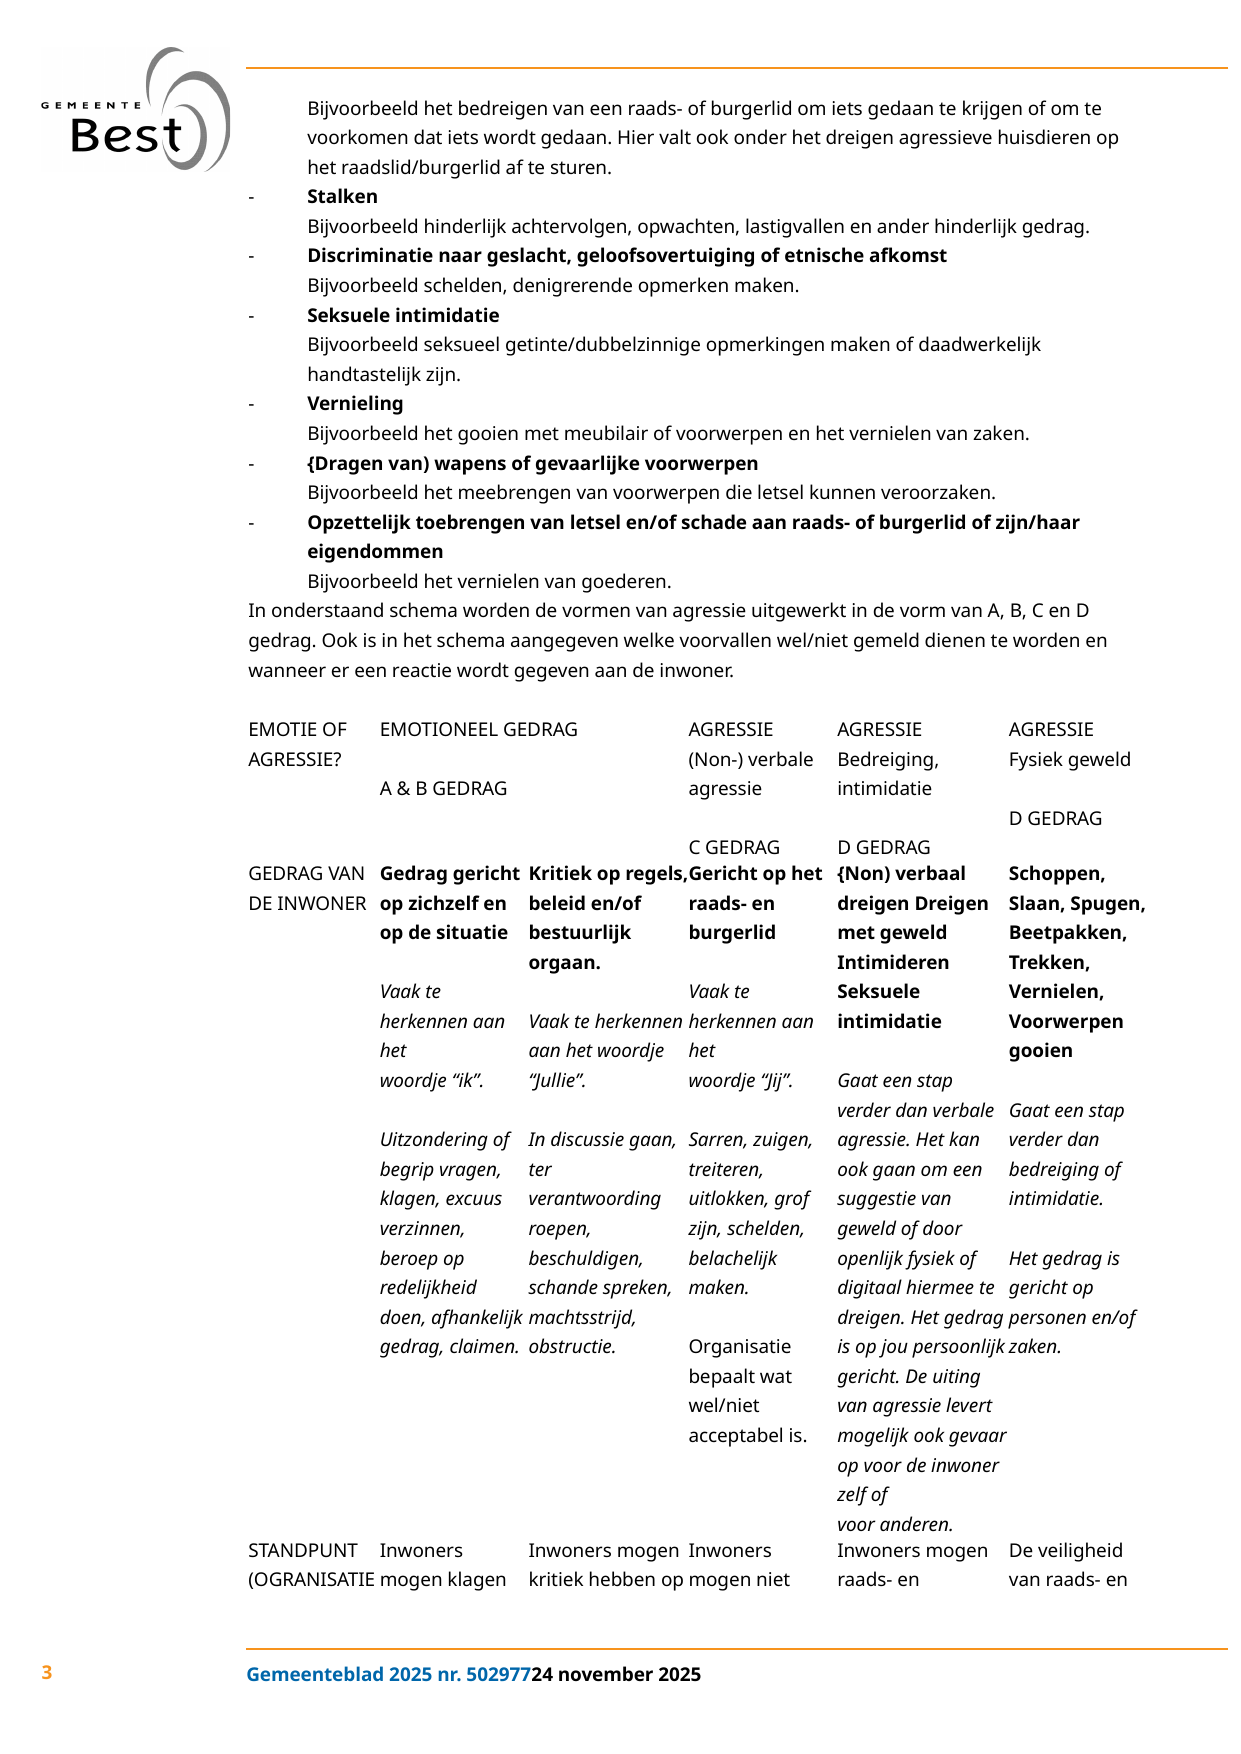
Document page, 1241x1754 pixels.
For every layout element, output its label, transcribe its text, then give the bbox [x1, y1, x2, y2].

list Bijvoorbeeld het vernielen van goederen. [248, 568, 1152, 594]
list Bijvoorbeeld het meebrengen van voorwerpen die letsel kunnen veroorzaken. [248, 479, 1152, 505]
picture [41, 47, 231, 172]
table_cell Inwoners mogen klagen [380, 1537, 528, 1592]
list {Dragen van) wapens of gevaarlijke voorwerpen [248, 450, 1152, 476]
list Discriminatie naar geslacht, geloofsovertuiging of etnische afkomst [248, 243, 1152, 268]
list Stalken [248, 183, 1152, 209]
table_cell STANDPUNT (OGRANISATIE [248, 1537, 379, 1592]
table_cell GEDRAG VAN DE INWONER [248, 860, 379, 1537]
table_cell {Non) verbaal dreigen Dreigen met geweld Intimideren Seksuele intimidatie Gaat een stap verder dan verbale agressie. Het kan ook gaan om een suggestie van geweld of door openlijk fysiek of digitaal hiermee te dreigen. Het gedrag is op jou persoonlijk gericht. De uiting van agressie levert mogelijk ook gevaar op voor de inwoner zelf of voor anderen. [837, 860, 1009, 1537]
table_header EMOTIONEEL GEDRAG A & B GEDRAG [380, 716, 688, 860]
table_header AGRESSIE (Non-) verbale agressie C GEDRAG [688, 716, 837, 860]
list Bijvoorbeeld het bedreigen van een raads- of burgerlid om iets gedaan te krijgen of om te voorkomen dat iets wordt gedaan. Hier valt ook onder het dreigen agressieve huisdieren op het raadslid/burgerlid af te sturen. [248, 95, 1152, 180]
list Opzettelijk toebrengen van letsel en/of schade aan raads- of burgerlid of zijn/haar eigendommen [248, 509, 1152, 564]
table_header AGRESSIE Bedreiging, intimidatie D GEDRAG [837, 716, 1009, 860]
table_cell Gedrag gericht op zichzelf en op de situatie Vaak te herkennen aan het woordje “ik”. Uitzondering of begrip vragen, klagen, excuus verzinnen, beroep op redelijkheid doen, afhankelijk gedrag, claimen. [380, 860, 528, 1537]
table_cell Kritiek op regels, beleid en/of bestuurlijk orgaan. Vaak te herkennen aan het woordje “Jullie”. In discussie gaan, ter verantwoording roepen, beschuldigen, schande spreken, machtsstrijd, obstructie. [528, 860, 688, 1537]
list Vernieling [248, 391, 1152, 416]
list Bijvoorbeeld schelden, denigrerende opmerken maken. [248, 272, 1152, 298]
table_cell Schoppen, Slaan, Spugen, Beetpakken, Trekken, Vernielen, Voorwerpen gooien Gaat een stap verder dan bedreiging of intimidatie. Het gedrag is gericht op personen en/of zaken. [1009, 860, 1152, 1537]
table_cell Gericht op het raads- en burgerlid Vaak te herkennen aan het woordje “Jij”. Sarren, zuigen, treiteren, uitlokken, grof zijn, schelden, belachelijk maken. Organisatie bepaalt wat wel/niet acceptabel is. [688, 860, 837, 1537]
text In onderstaand schema worden de vormen van agressie uitgewerkt in de vorm van A, B, C en D gedrag. Ook is in het schema aangegeven welke voorvallen wel/niet gemeld dienen te worden en wanneer er een reactie wordt gegeven aan de inwoner. [248, 598, 1152, 683]
table_cell Inwoners mogen raads- en [837, 1537, 1009, 1592]
list Bijvoorbeeld hinderlijk achtervolgen, opwachten, lastigvallen en ander hinderlijk gedrag. [248, 213, 1152, 239]
table_cell Inwoners mogen kritiek hebben op [528, 1537, 688, 1592]
table_cell Inwoners mogen niet [688, 1537, 837, 1592]
list Bijvoorbeeld het gooien met meubilair of voorwerpen en het vernielen van zaken. [248, 420, 1152, 446]
table_cell De veiligheid van raads- en [1009, 1537, 1152, 1592]
table_header EMOTIE OF AGRESSIE? [248, 716, 379, 860]
table_header AGRESSIE Fysiek geweld D GEDRAG [1009, 716, 1152, 860]
list Seksuele intimidatie [248, 302, 1152, 328]
list Bijvoorbeeld seksueel getinte/dubbelzinnige opmerkingen maken of daadwerkelijk handtastelijk zijn. [248, 331, 1152, 387]
